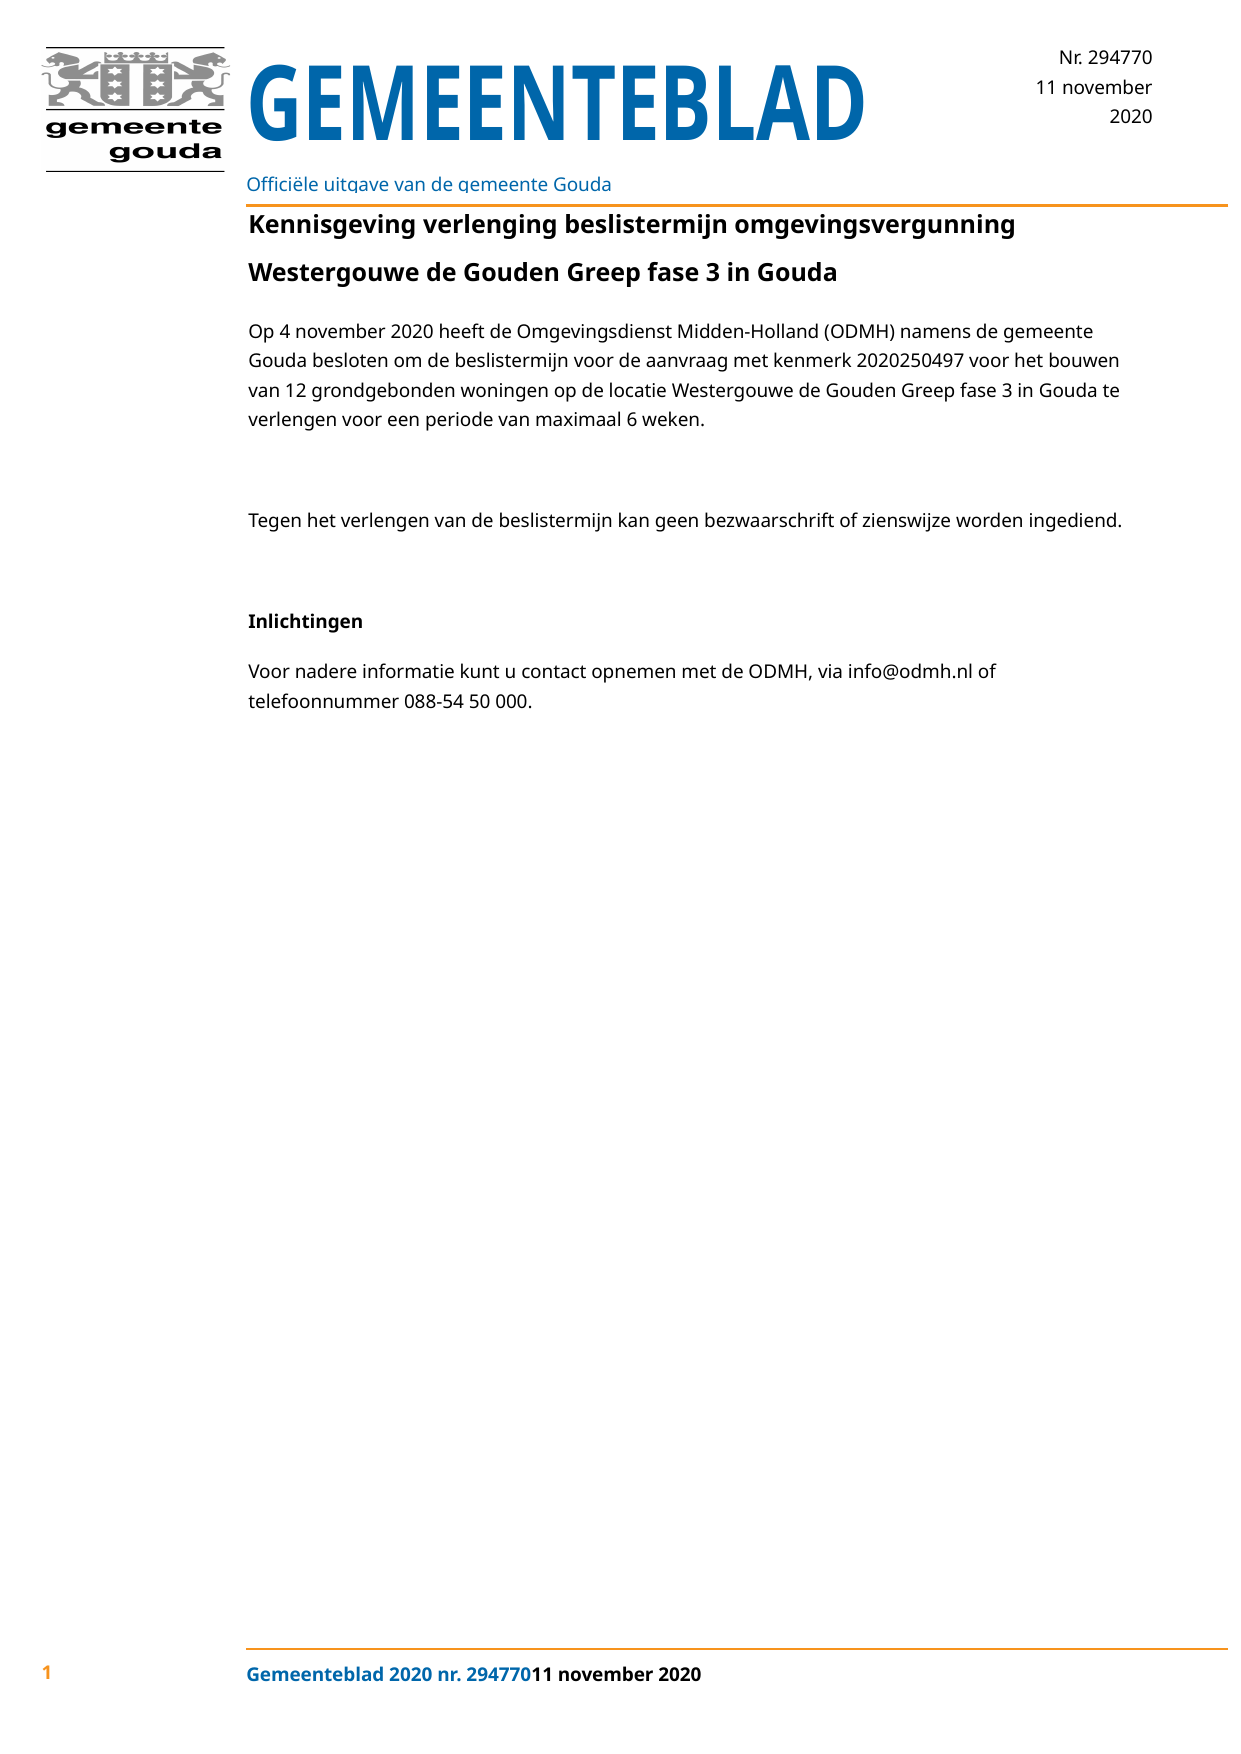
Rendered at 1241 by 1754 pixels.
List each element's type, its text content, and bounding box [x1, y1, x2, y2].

text Op 4 november 2020 heeft de Omgevingsdienst Midden-Holland (ODMH) namens de gemeente Gouda besloten om de beslistermijn voor de aanvraag met kenmerk 2020250497 voor het bouwen van 12 grondgebonden woningen op de locatie Westergouwe de Gouden Greep fase 3 in Gouda te verlengen voor een periode van maximaal 6 weken. [248, 318, 1152, 432]
text Inlichtingen [248, 608, 1152, 634]
text Tegen het verlengen van de beslistermijn kan geen bezwaarschrift of zienswijze worden ingediend. [248, 507, 1152, 533]
text Kennisgeving verlenging beslistermijn omgevingsvergunning Westergouwe de Gouden Greep fase 3 in Gouda [248, 207, 1152, 288]
picture [41, 47, 231, 172]
text Voor nadere informatie kunt u contact opnemen met de ODMH, via info@odmh.nl of telefoonnummer 088-54 50 000. [248, 659, 1152, 714]
